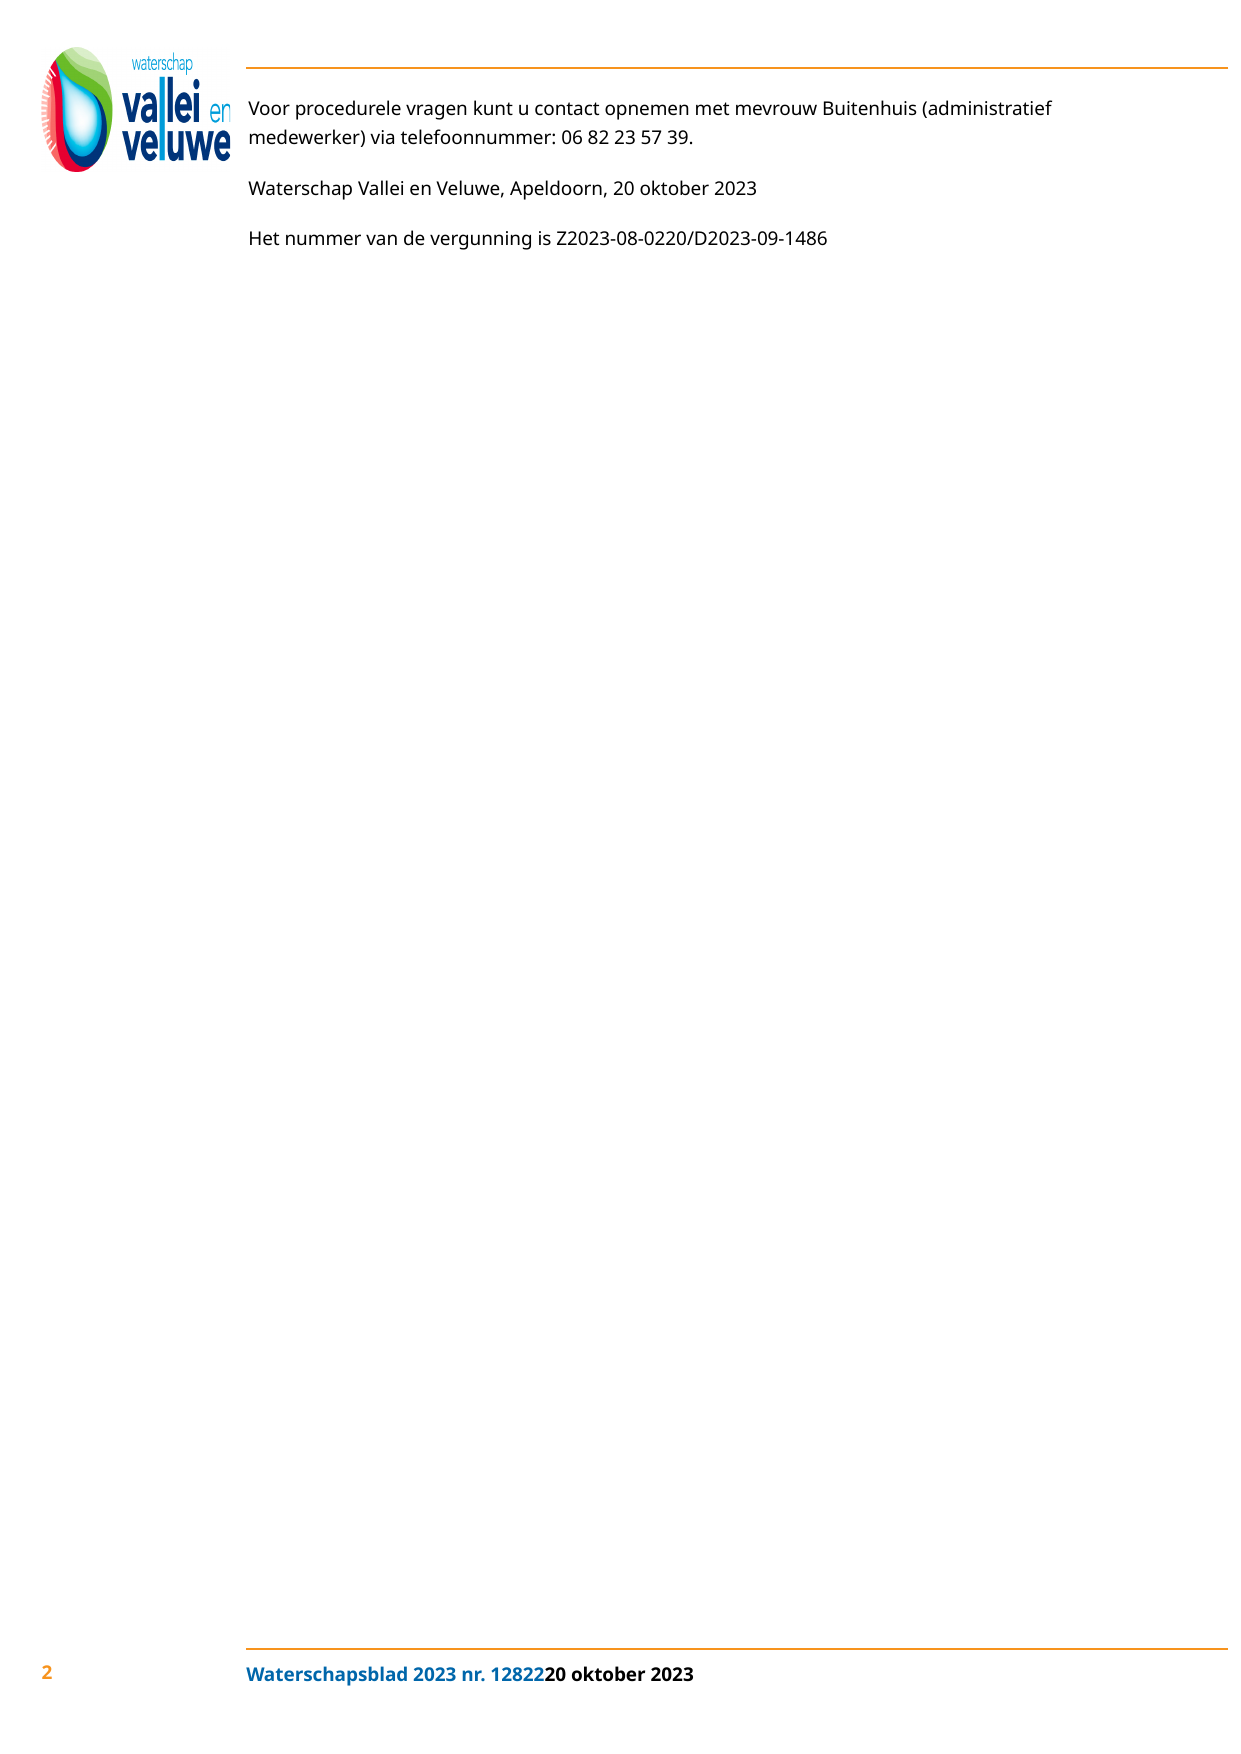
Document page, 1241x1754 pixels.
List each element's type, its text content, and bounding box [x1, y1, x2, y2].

picture [41, 47, 231, 172]
text Voor procedurele vragen kunt u contact opnemen met mevrouw Buitenhuis (administratief medewerker) via telefoonnummer: 06 82 23 57 39. [248, 95, 1152, 150]
text Waterschap Vallei en Veluwe, Apeldoorn, 20 oktober 2023 [248, 175, 1152, 201]
text Het nummer van de vergunning is Z2023-08-0220/D2023-09-1486 [248, 225, 1152, 251]
